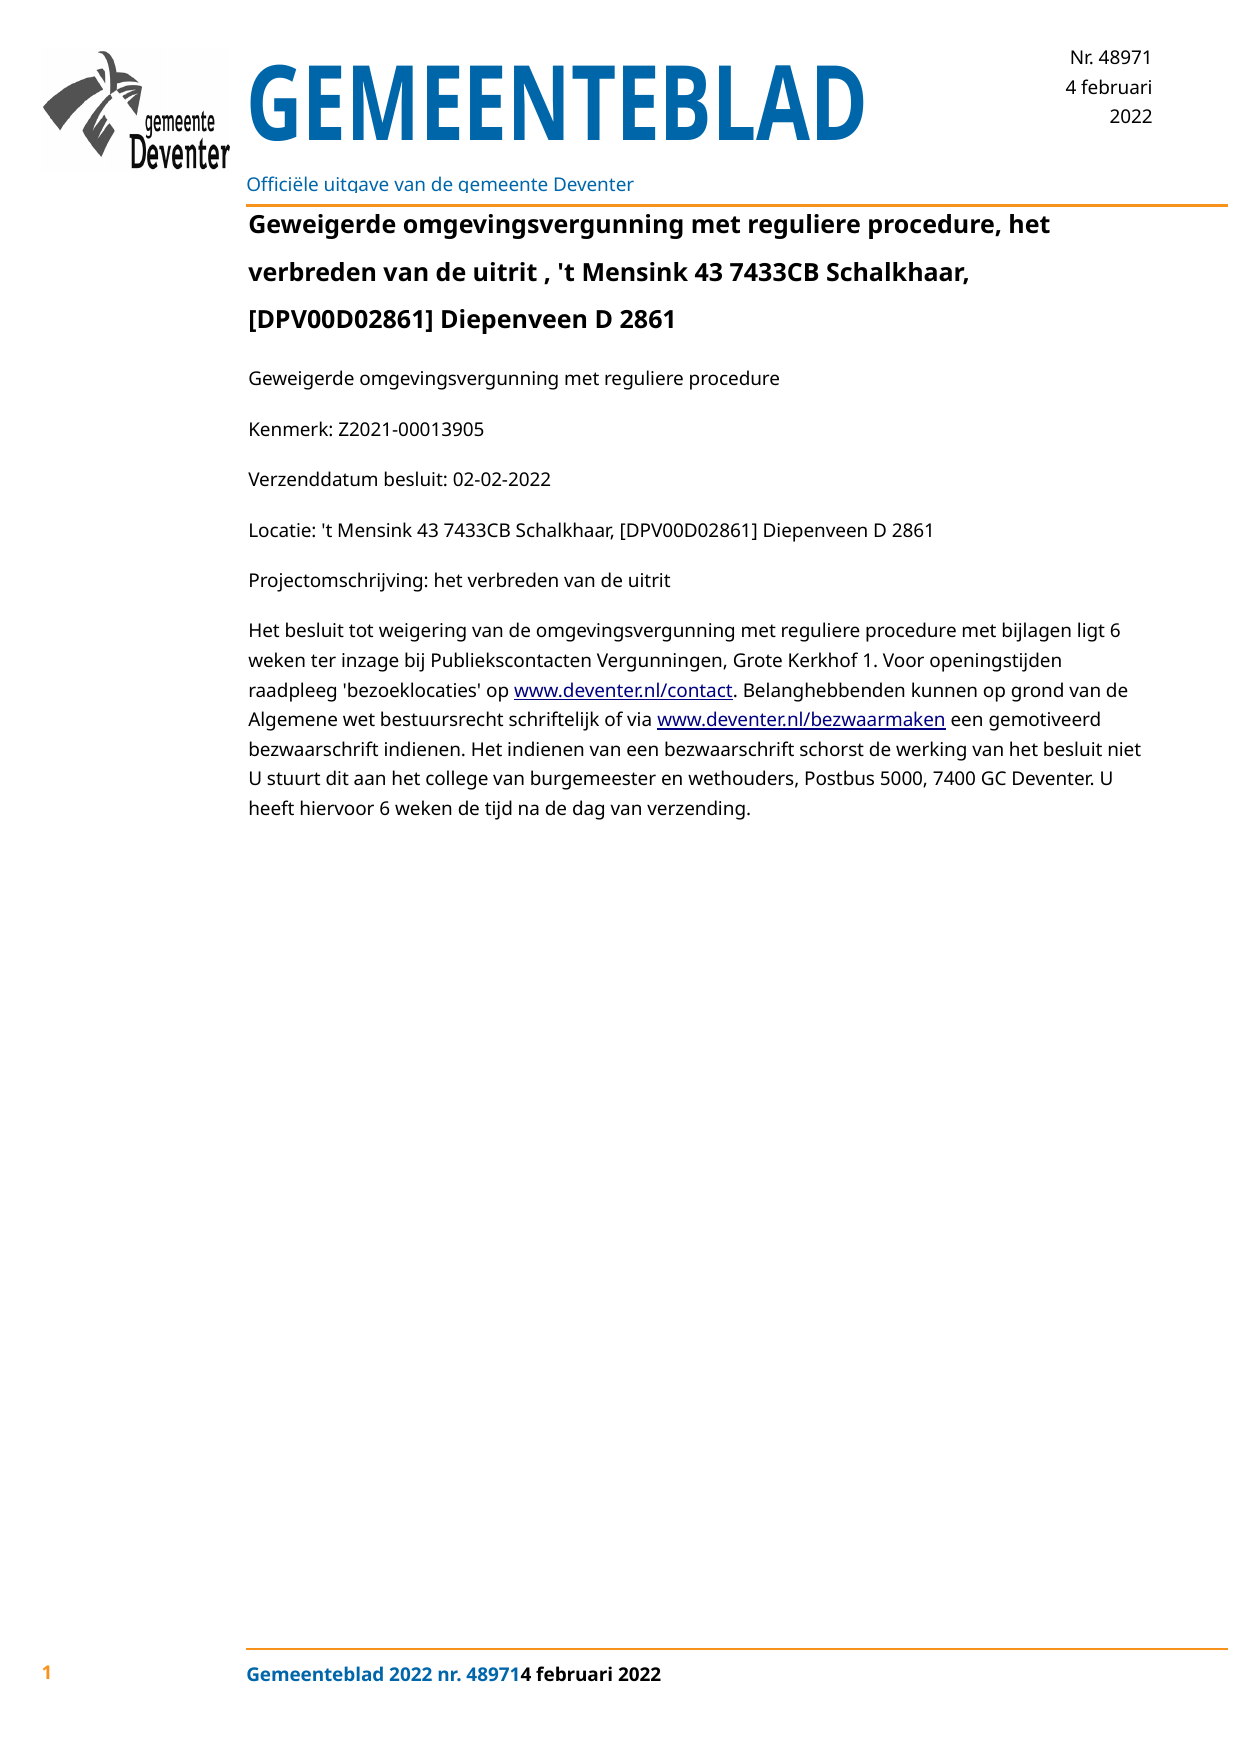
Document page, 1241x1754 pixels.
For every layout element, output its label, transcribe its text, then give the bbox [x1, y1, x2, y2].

text Kenmerk: Z2021-00013905 [248, 416, 1152, 442]
text Geweigerde omgevingsvergunning met reguliere procedure, het verbreden van de uitrit , 't Mensink 43 7433CB Schalkhaar, [DPV00D02861] Diepenveen D 2861 [248, 207, 1152, 336]
text Geweigerde omgevingsvergunning met reguliere procedure [248, 366, 1152, 391]
text Locatie: 't Mensink 43 7433CB Schalkhaar, [DPV00D02861] Diepenveen D 2861 [248, 517, 1152, 542]
text Het besluit tot weigering van de omgevingsvergunning met reguliere procedure met bijlagen ligt 6 weken ter inzage bij Publiekscontacten Vergunningen, Grote Kerkhof 1. Voor openingstijden raadpleeg 'bezoeklocaties' op www.deventer.nl/contact. Belanghebbenden kunnen op grond van de Algemene wet bestuursrecht schriftelijk of via www.deventer.nl/bezwaarmaken een gemotiveerd bezwaarschrift indienen. Het indienen van een bezwaarschrift schorst de werking van het besluit niet U stuurt dit aan het college van burgemeester en wethouders, Postbus 5000, 7400 GC Deventer. U heeft hiervoor 6 weken de tijd na de dag van verzending. [248, 618, 1152, 821]
picture [41, 47, 231, 172]
text Verzenddatum besluit: 02-02-2022 [248, 466, 1152, 492]
text Projectomschrijving: het verbreden van de uitrit [248, 567, 1152, 593]
